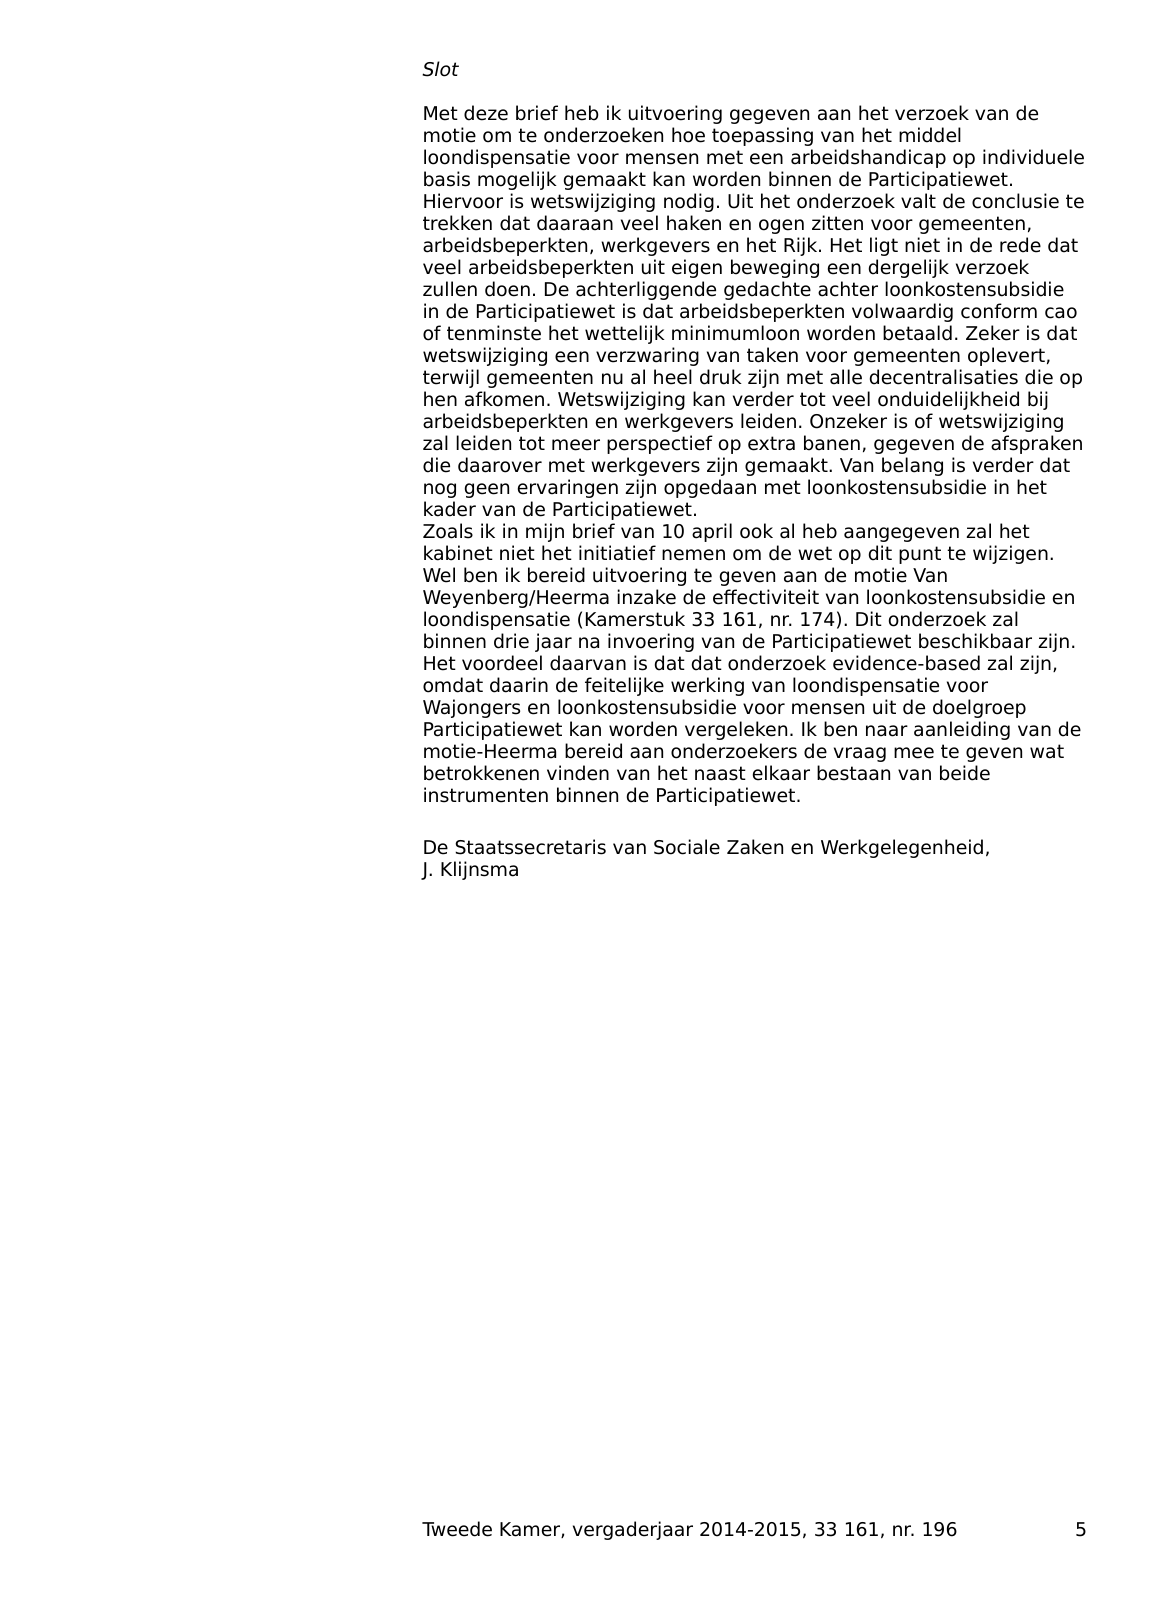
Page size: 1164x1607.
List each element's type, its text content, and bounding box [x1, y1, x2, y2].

text Zoals ik in mijn brief van 10 april ook al heb aangegeven zal het kabinet niet het initiatief nemen om de wet op dit punt te wijzigen. Wel ben ik bereid uitvoering te geven aan de motie Van Weyenberg/Heerma inzake de effectiviteit van loonkostensubsidie en loondispensatie (Kamerstuk 33 161, nr. 174). Dit onderzoek zal binnen drie jaar na invoering van de Participatiewet beschikbaar zijn. Het voordeel daarvan is dat dat onderzoek evidence-based zal zijn, omdat daarin de feitelijke werking van loondispensatie voor Wajongers en loonkostensubsidie voor mensen uit de doelgroep Participatiewet kan worden vergeleken. Ik ben naar aanleiding van de motie-Heerma bereid aan onderzoekers de vraag mee te geven wat betrokkenen vinden van het naast elkaar bestaan van beide instrumenten binnen de Participatiewet. [422, 521, 1087, 807]
text Met deze brief heb ik uitvoering gegeven aan het verzoek van de motie om te onderzoeken hoe toepassing van het middel loondispensatie voor mensen met een arbeidshandicap op individuele basis mogelijk gemaakt kan worden binnen de Participatiewet. Hiervoor is wetswijziging nodig. Uit het onderzoek valt de conclusie te trekken dat daaraan veel haken en ogen zitten voor gemeenten, arbeidsbeperkten, werkgevers en het Rijk. Het ligt niet in de rede dat veel arbeidsbeperkten uit eigen beweging een dergelijk verzoek zullen doen. De achterliggende gedachte achter loonkostensubsidie in de Participatiewet is dat arbeidsbeperkten volwaardig conform cao of tenminste het wettelijk minimumloon worden betaald. Zeker is dat wetswijziging een verzwaring van taken voor gemeenten oplevert, terwijl gemeenten nu al heel druk zijn met alle decentralisaties die op hen afkomen. Wetswijziging kan verder tot veel onduidelijkheid bij arbeidsbeperkten en werkgevers leiden. Onzeker is of wetswijziging zal leiden tot meer perspectief op extra banen, gegeven de afspraken die daarover met werkgevers zijn gemaakt. Van belang is verder dat nog geen ervaringen zijn opgedaan met loonkostensubsidie in het kader van de Participatiewet. [422, 103, 1087, 521]
text De Staatssecretaris van Sociale Zaken en Werkgelegenheid, J. Klijnsma [422, 837, 1087, 881]
subtitle Slot [422, 59, 1087, 81]
